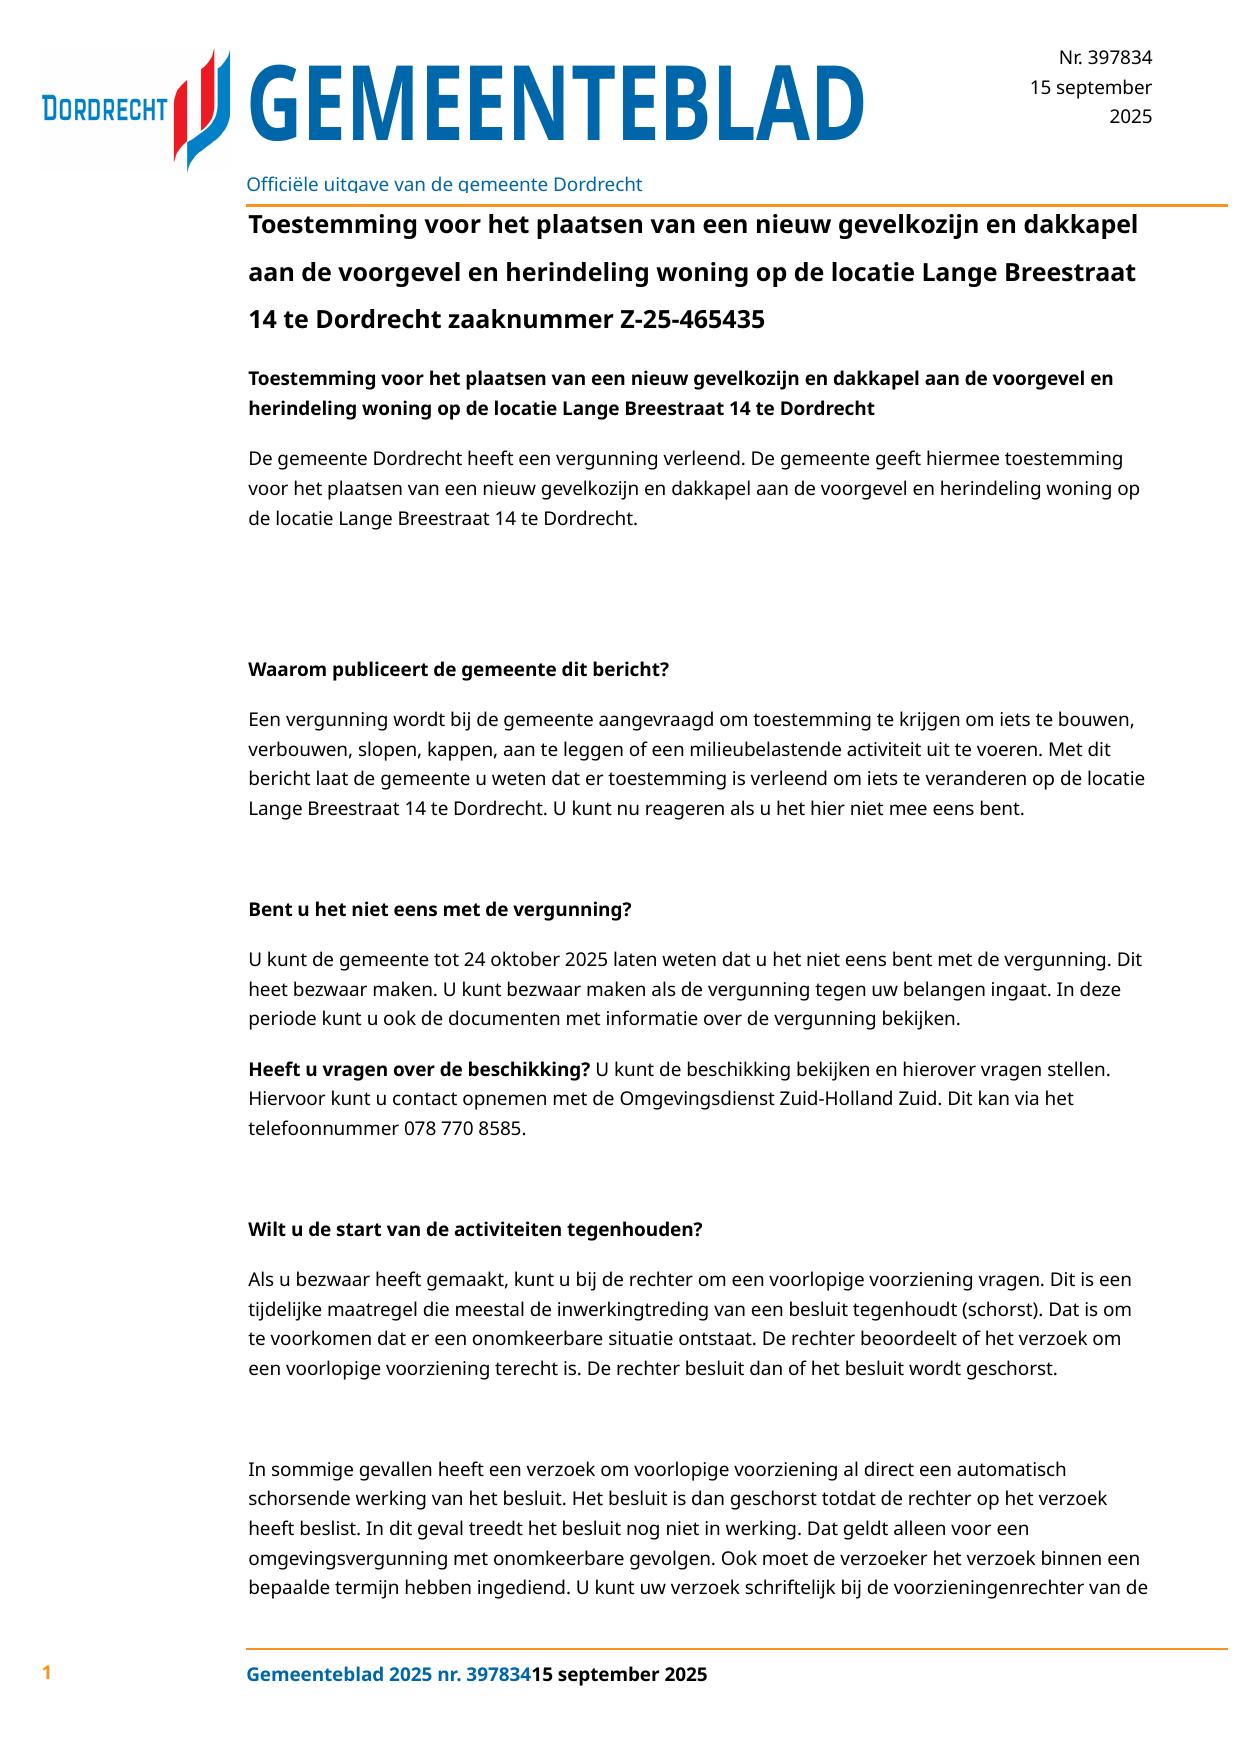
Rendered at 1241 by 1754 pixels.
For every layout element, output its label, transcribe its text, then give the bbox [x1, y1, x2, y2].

text Heeft u vragen over de beschikking? U kunt de beschikking bekijken en hierover vragen stellen. Hiervoor kunt u contact opnemen met de Omgevingsdienst Zuid-Holland Zuid. Dit kan via het telefoonnummer 078 770 8585. [248, 1056, 1152, 1141]
picture [41, 47, 231, 172]
text Als u bezwaar heeft gemaakt, kunt u bij de rechter om een voorlopige voorziening vragen. Dit is een tijdelijke maatregel die meestal de inwerkingtreding van een besluit tegenhoudt (schorst). Dat is om te voorkomen dat er een onomkeerbare situatie ontstaat. De rechter beoordeelt of het verzoek om een voorlopige voorziening terecht is. De rechter besluit dan of het besluit wordt geschorst. [248, 1266, 1152, 1381]
text Toestemming voor het plaatsen van een nieuw gevelkozijn en dakkapel aan de voorgevel en herindeling woning op de locatie Lange Breestraat 14 te Dordrecht zaaknummer Z-25-465435 [248, 207, 1152, 336]
text Wilt u de start van de activiteiten tegenhouden? [248, 1216, 1152, 1242]
text Toestemming voor het plaatsen van een nieuw gevelkozijn en dakkapel aan de voorgevel en herindeling woning op de locatie Lange Breestraat 14 te Dordrecht [248, 366, 1152, 421]
text Een vergunning wordt bij de gemeente aangevraagd om toestemming te krijgen om iets te bouwen, verbouwen, slopen, kappen, aan te leggen of een milieubelastende activiteit uit te voeren. Met dit bericht laat de gemeente u weten dat er toestemming is verleend om iets te veranderen op de locatie Lange Breestraat 14 te Dordrecht. U kunt nu reageren als u het hier niet mee eens bent. [248, 706, 1152, 821]
text De gemeente Dordrecht heeft een vergunning verleend. De gemeente geeft hiermee toestemming voor het plaatsen van een nieuw gevelkozijn en dakkapel aan de voorgevel en herindeling woning op de locatie Lange Breestraat 14 te Dordrecht. [248, 446, 1152, 530]
text In sommige gevallen heeft een verzoek om voorlopige voorziening al direct een automatisch schorsende werking van het besluit. Het besluit is dan geschorst totdat de rechter op het verzoek heeft beslist. In dit geval treedt het besluit nog niet in werking. Dat geldt alleen voor een omgevingsvergunning met onomkeerbare gevolgen. Ook moet de verzoeker het verzoek binnen een bepaalde termijn hebben ingediend. U kunt uw verzoek schriftelijk bij de voorzieningenrechter van de [248, 1456, 1152, 1600]
text Waarom publiceert de gemeente dit bericht? [248, 656, 1152, 682]
text U kunt de gemeente tot 24 oktober 2025 laten weten dat u het niet eens bent met de vergunning. Dit heet bezwaar maken. U kunt bezwaar maken als de vergunning tegen uw belangen ingaat. In deze periode kunt u ook de documenten met informatie over de vergunning bekijken. [248, 946, 1152, 1031]
text Bent u het niet eens met de vergunning? [248, 896, 1152, 922]
